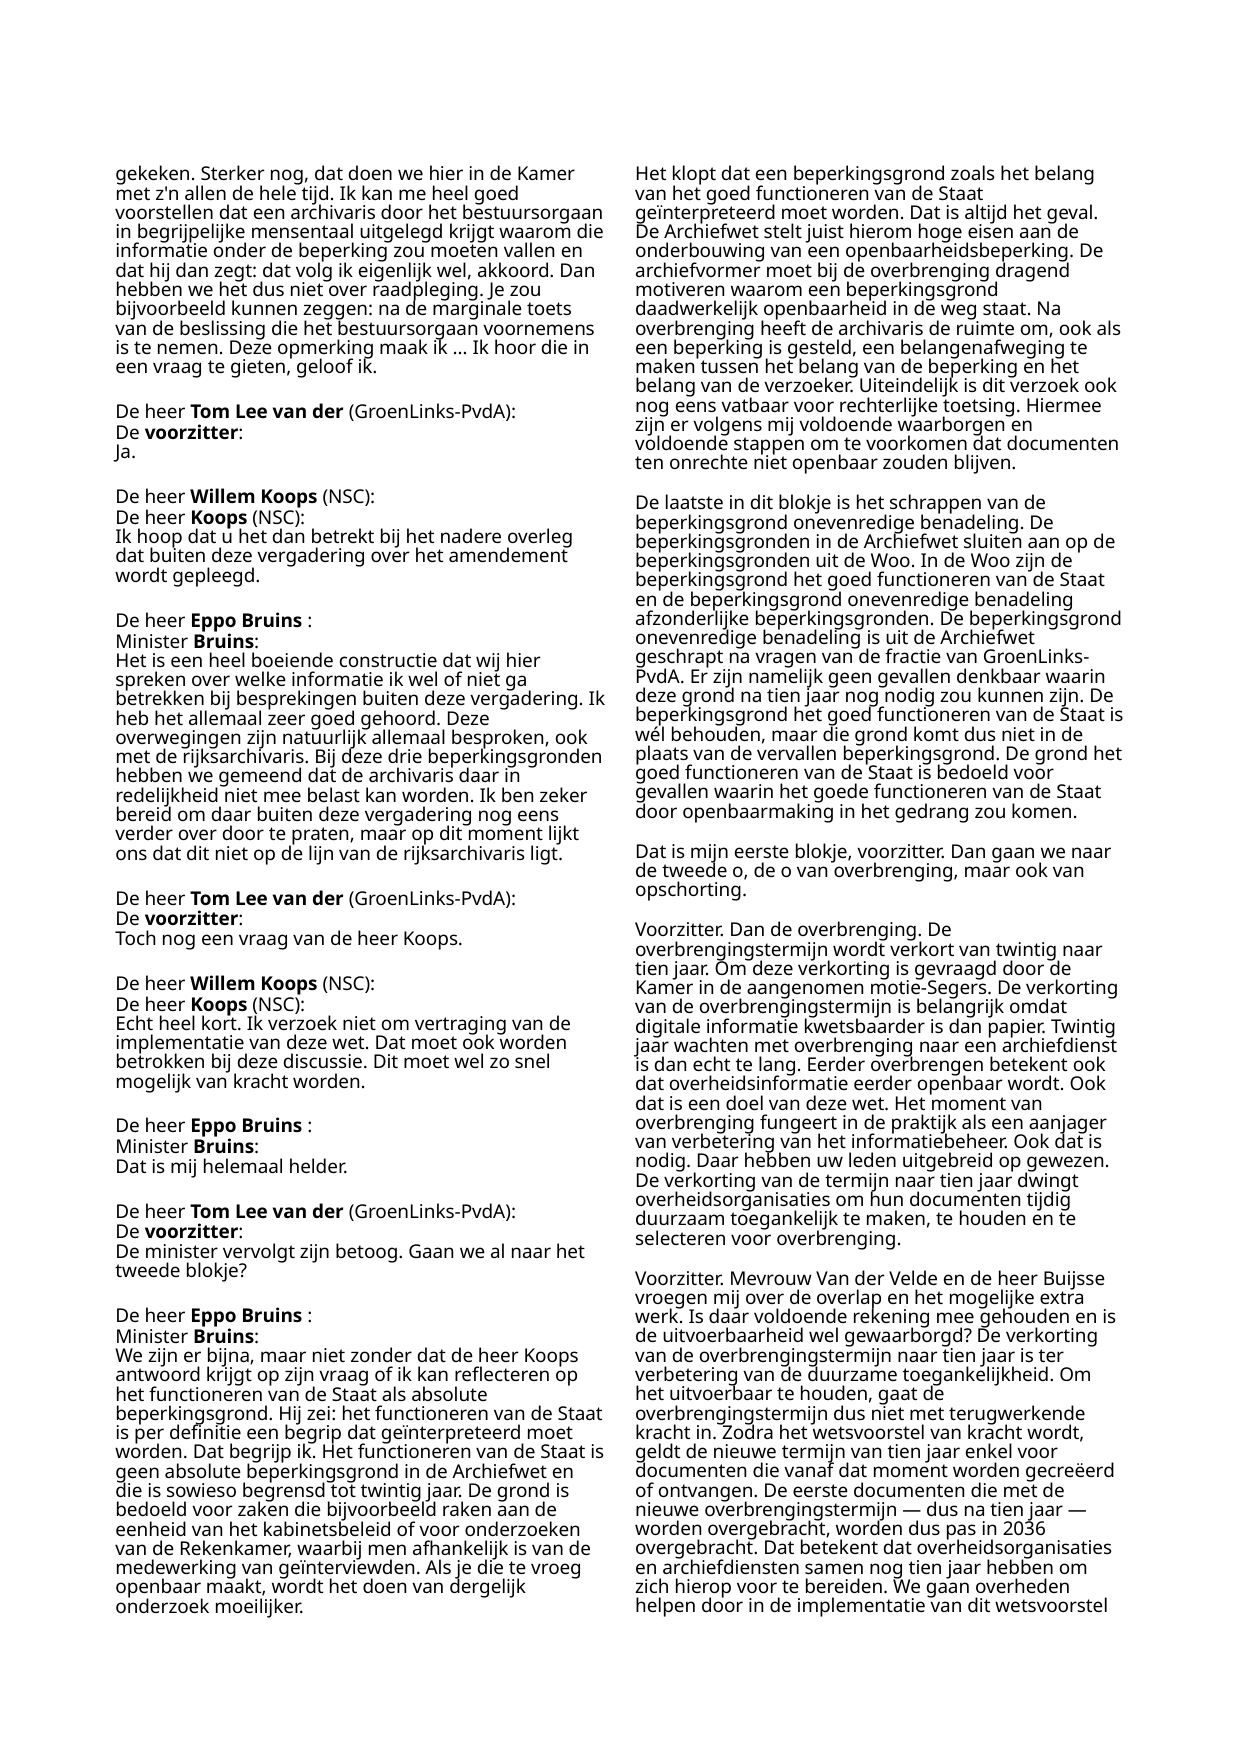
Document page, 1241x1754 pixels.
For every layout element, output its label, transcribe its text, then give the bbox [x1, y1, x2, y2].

text Ja. [115, 443, 605, 462]
text De voorzitter: [115, 424, 605, 443]
text Echt heel kort. Ik verzoek niet om vertraging van de implementatie van deze wet. Dat moet ook worden betrokken bij deze discussie. Dit moet wel zo snel mogelijk van kracht worden. [115, 1015, 605, 1092]
text De heer Eppo Bruins : [115, 607, 605, 633]
text Voorzitter. Dan de overbrenging. De overbrengingstermijn wordt verkort van twintig naar tien jaar. Om deze verkorting is gevraagd door de Kamer in de aangenomen motie-Segers. De verkorting van de overbrengingstermijn is belangrijk omdat digitale informatie kwetsbaarder is dan papier. Twintig jaar wachten met overbrenging naar een archiefdienst is dan echt te lang. Eerder overbrengen betekent ook dat overheidsinformatie eerder openbaar wordt. Ook dat is een doel van deze wet. Het moment van overbrenging fungeert in de praktijk als een aanjager van verbetering van het informatiebeheer. Ook dat is nodig. Daar hebben uw leden uitgebreid op gewezen. De verkorting van de termijn naar tien jaar dwingt overheidsorganisaties om hun documenten tijdig duurzaam toegankelijk te maken, te houden en te selecteren voor overbrenging. [635, 921, 1125, 1249]
text Minister Bruins: [115, 1328, 605, 1347]
text De laatste in dit blokje is het schrappen van de beperkingsgrond onevenredige benadeling. De beperkingsgronden in de Archiefwet sluiten aan op de beperkingsgronden uit de Woo. In de Woo zijn de beperkingsgrond het goed functioneren van de Staat en de beperkingsgrond onevenredige benadeling afzonderlijke beperkingsgronden. De beperkingsgrond onevenredige benadeling is uit de Archiefwet geschrapt na vragen van de fractie van GroenLinks-PvdA. Er zijn namelijk geen gevallen denkbaar waarin deze grond na tien jaar nog nodig zou kunnen zijn. De beperkingsgrond het goed functioneren van de Staat is wél behouden, maar die grond komt dus niet in de plaats van de vervallen beperkingsgrond. De grond het goed functioneren van de Staat is bedoeld voor gevallen waarin het goede functioneren van de Staat door openbaarmaking in het gedrang zou komen. [635, 494, 1125, 822]
text De minister vervolgt zijn betoog. Gaan we al naar het tweede blokje? [115, 1243, 605, 1281]
text gekeken. Sterker nog, dat doen we hier in de Kamer met z'n allen de hele tijd. Ik kan me heel goed voorstellen dat een archivaris door het bestuursorgaan in begrijpelijke mensentaal uitgelegd krijgt waarom die informatie onder de beperking zou moeten vallen en dat hij dan zegt: dat volg ik eigenlijk wel, akkoord. Dan hebben we het dus niet over raadpleging. Je zou bijvoorbeeld kunnen zeggen: na de marginale toets van de beslissing die het bestuursorgaan voornemens is te nemen. Deze opmerking maak ik … Ik hoor die in een vraag te gieten, geloof ik. [115, 165, 605, 377]
text Dat is mij helemaal helder. [115, 1158, 605, 1177]
text Ik hoop dat u het dan betrekt bij het nadere overleg dat buiten deze vergadering over het amendement wordt gepleegd. [115, 528, 605, 586]
text Voorzitter. Mevrouw Van der Velde en de heer Buijsse vroegen mij over de overlap en het mogelijke extra werk. Is daar voldoende rekening mee gehouden en is de uitvoerbaarheid wel gewaarborgd? De verkorting van de overbrengingstermijn naar tien jaar is ter verbetering van de duurzame toegankelijkheid. Om het uitvoerbaar te houden, gaat de overbrengingstermijn dus niet met terugwerkende kracht in. Zodra het wetsvoorstel van kracht wordt, geldt de nieuwe termijn van tien jaar enkel voor documenten die vanaf dat moment worden gecreëerd of ontvangen. De eerste documenten die met de nieuwe overbrengingstermijn — dus na tien jaar — worden overgebracht, worden dus pas in 2036 overgebracht. Dat betekent dat overheidsorganisaties en archiefdiensten samen nog tien jaar hebben om zich hierop voor te bereiden. We gaan overheden helpen door in de implementatie van dit wetsvoorstel [635, 1269, 1125, 1616]
text De heer Eppo Bruins : [115, 1113, 605, 1138]
text Het klopt dat een beperkingsgrond zoals het belang van het goed functioneren van de Staat geïnterpreteerd moet worden. Dat is altijd het geval. De Archiefwet stelt juist hierom hoge eisen aan de onderbouwing van een openbaarheidsbeperking. De archiefvormer moet bij de overbrenging dragend motiveren waarom een beperkingsgrond daadwerkelijk openbaarheid in de weg staat. Na overbrenging heeft de archivaris de ruimte om, ook als een beperking is gesteld, een belangenafweging te maken tussen het belang van de beperking en het belang van de verzoeker. Uiteindelijk is dit verzoek ook nog eens vatbaar voor rechterlijke toetsing. Hiermee zijn er volgens mij voldoende waarborgen en voldoende stappen om te voorkomen dat documenten ten onrechte niet openbaar zouden blijven. [635, 165, 1125, 474]
text Dat is mijn eerste blokje, voorzitter. Dan gaan we naar de tweede o, de o van overbrenging, maar ook van opschorting. [635, 843, 1125, 901]
text We zijn er bijna, maar niet zonder dat de heer Koops antwoord krijgt op zijn vraag of ik kan reflecteren op het functioneren van de Staat als absolute beperkingsgrond. Hij zei: het functioneren van de Staat is per definitie een begrip dat geïnterpreteerd moet worden. Dat begrijp ik. Het functioneren van de Staat is geen absolute beperkingsgrond in de Archiefwet en die is sowieso begrensd tot twintig jaar. De grond is bedoeld voor zaken die bijvoorbeeld raken aan de eenheid van het kabinetsbeleid of voor onderzoeken van de Rekenkamer, waarbij men afhankelijk is van de medewerking van geïnterviewden. Als je die te vroeg openbaar maakt, wordt het doen van dergelijk onderzoek moeilijker. [115, 1347, 605, 1617]
text De voorzitter: [115, 1223, 605, 1243]
text De heer Tom Lee van der (GroenLinks-PvdA): [115, 1198, 605, 1223]
text De heer Koops (NSC): [115, 509, 605, 528]
text Het is een heel boeiende constructie dat wij hier spreken over welke informatie ik wel of niet ga betrekken bij besprekingen buiten deze vergadering. Ik heb het allemaal zeer goed gehoord. Deze overwegingen zijn natuurlijk allemaal besproken, ook met de rijksarchivaris. Bij deze drie beperkingsgronden hebben we gemeend dat de archivaris daar in redelijkheid niet mee belast kan worden. Ik ben zeker bereid om daar buiten deze vergadering nog eens verder over door te praten, maar op dit moment lijkt ons dat dit niet op de lijn van de rijksarchivaris ligt. [115, 652, 605, 864]
text De heer Willem Koops (NSC): [115, 483, 605, 509]
text De heer Willem Koops (NSC): [115, 970, 605, 996]
text De heer Tom Lee van der (GroenLinks-PvdA): [115, 398, 605, 424]
text Toch nog een vraag van de heer Koops. [115, 930, 605, 949]
text Minister Bruins: [115, 633, 605, 652]
text De heer Tom Lee van der (GroenLinks-PvdA): [115, 885, 605, 910]
text De heer Koops (NSC): [115, 996, 605, 1015]
text Minister Bruins: [115, 1138, 605, 1158]
text De voorzitter: [115, 910, 605, 930]
text De heer Eppo Bruins : [115, 1302, 605, 1328]
